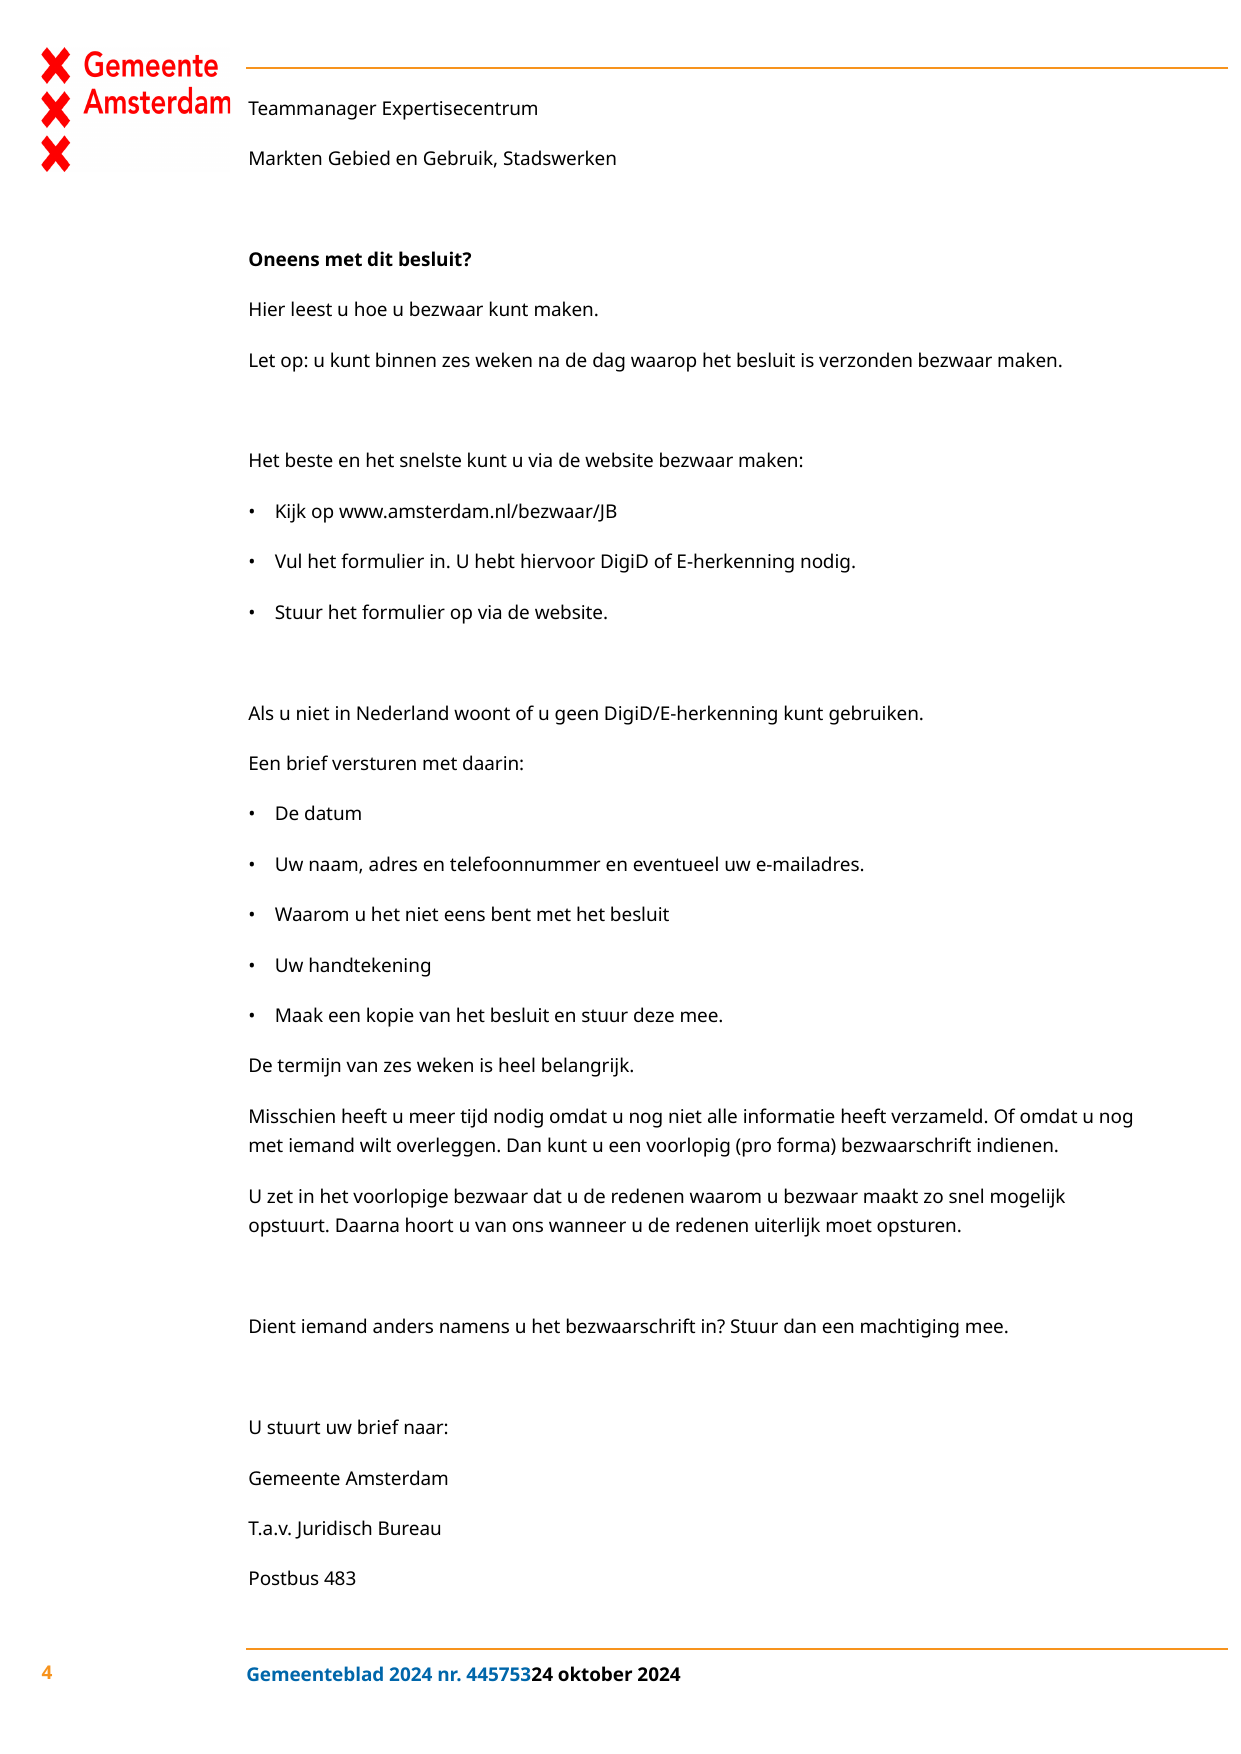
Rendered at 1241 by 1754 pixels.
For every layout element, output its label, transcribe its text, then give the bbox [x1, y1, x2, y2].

text Teammanager Expertisecentrum [248, 95, 1152, 121]
text Markten Gebied en Gebruik, Stadswerken [248, 145, 1152, 171]
text • Waarom u het niet eens bent met het besluit [248, 901, 1152, 927]
text • Kijk op www.amsterdam.nl/bezwaar/JB [248, 498, 1152, 524]
text • Uw naam, adres en telefoonnummer en eventueel uw e-mailadres. [248, 851, 1152, 877]
text • Uw handtekening [248, 952, 1152, 978]
text U stuurt uw brief naar: [248, 1414, 1152, 1440]
text Misschien heeft u meer tijd nodig omdat u nog niet alle informatie heeft verzameld. Of omdat u nog met iemand wilt overleggen. Dan kunt u een voorlopig (pro forma) bezwaarschrift indienen. [248, 1103, 1152, 1158]
text T.a.v. Juridisch Bureau [248, 1515, 1152, 1541]
text • Maak een kopie van het besluit en stuur deze mee. [248, 1002, 1152, 1028]
text • Stuur het formulier op via de website. [248, 599, 1152, 625]
text De termijn van zes weken is heel belangrijk. [248, 1053, 1152, 1078]
text Dient iemand anders namens u het bezwaarschrift in? Stuur dan een machtiging mee. [248, 1313, 1152, 1339]
text Hier leest u hoe u bezwaar kunt maken. [248, 296, 1152, 322]
text U zet in het voorlopige bezwaar dat u de redenen waarom u bezwaar maakt zo snel mogelijk opstuurt. Daarna hoort u van ons wanneer u de redenen uiterlijk moet opsturen. [248, 1183, 1152, 1238]
picture [41, 47, 231, 172]
text • De datum [248, 801, 1152, 826]
text Gemeente Amsterdam [248, 1465, 1152, 1491]
text Het beste en het snelste kunt u via de website bezwaar maken: [248, 448, 1152, 473]
text Als u niet in Nederland woont of u geen DigiD/E-herkenning kunt gebruiken. [248, 700, 1152, 726]
text Let op: u kunt binnen zes weken na de dag waarop het besluit is verzonden bezwaar maken. [248, 347, 1152, 373]
text Een brief versturen met daarin: [248, 750, 1152, 776]
text Oneens met dit besluit? [248, 246, 1152, 272]
text Postbus 483 [248, 1566, 1152, 1591]
text • Vul het formulier in. U hebt hiervoor DigiD of E-herkenning nodig. [248, 548, 1152, 574]
